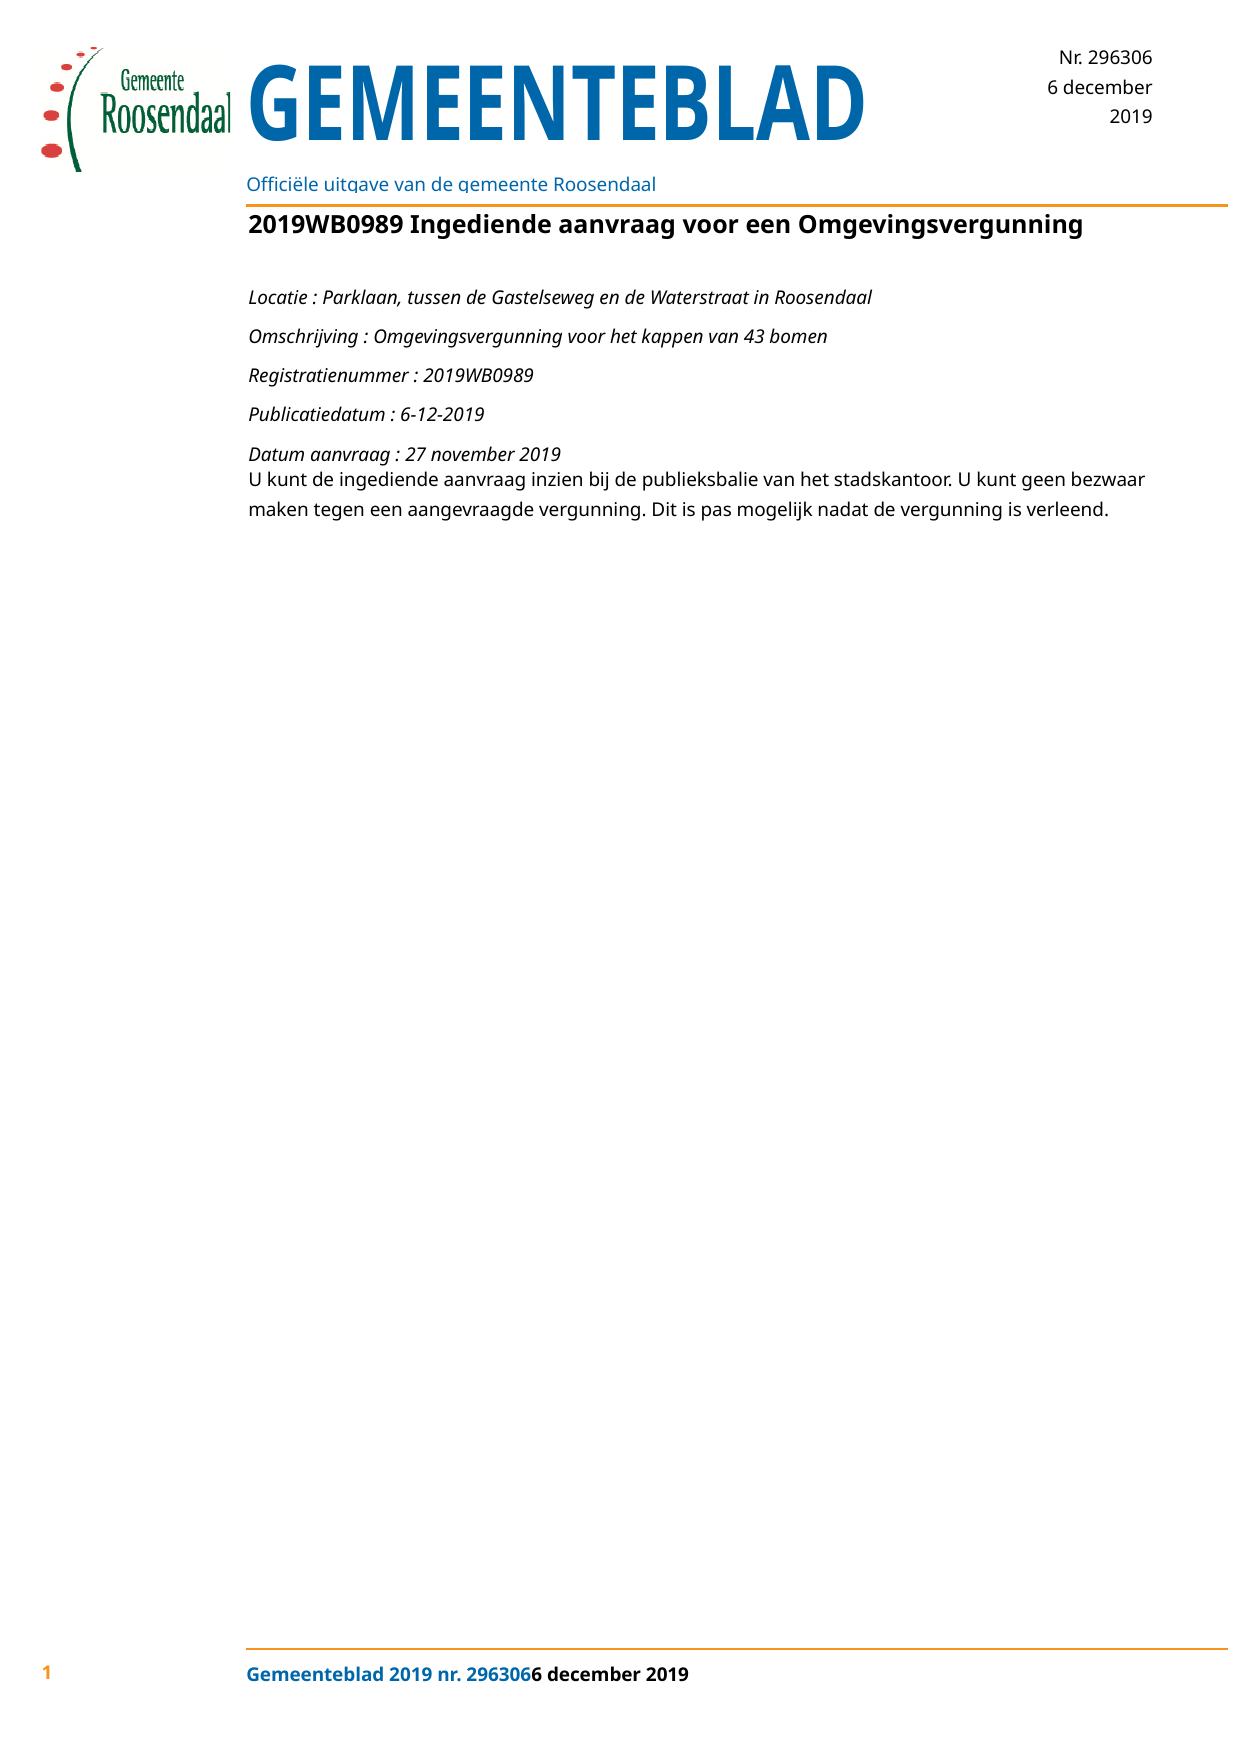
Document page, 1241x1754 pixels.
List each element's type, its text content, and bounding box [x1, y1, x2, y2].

text Datum aanvraag : 27 november 2019 [248, 441, 1152, 467]
text Locatie : Parklaan, tussen de Gastelseweg en de Waterstraat in Roosendaal [248, 284, 1152, 309]
picture [41, 47, 231, 172]
text Publicatiedatum : 6-12-2019 [248, 402, 1152, 427]
text Omschrijving : Omgevingsvergunning voor het kappen van 43 bomen [248, 323, 1152, 349]
text U kunt de ingediende aanvraag inzien bij de publieksbalie van het stadskantoor. U kunt geen bezwaar maken tegen een aangevraagde vergunning. Dit is pas mogelijk nadat de vergunning is verleend. [248, 467, 1152, 522]
text Registratienummer : 2019WB0989 [248, 362, 1152, 388]
text 2019WB0989 Ingediende aanvraag voor een Omgevingsvergunning [248, 207, 1152, 241]
